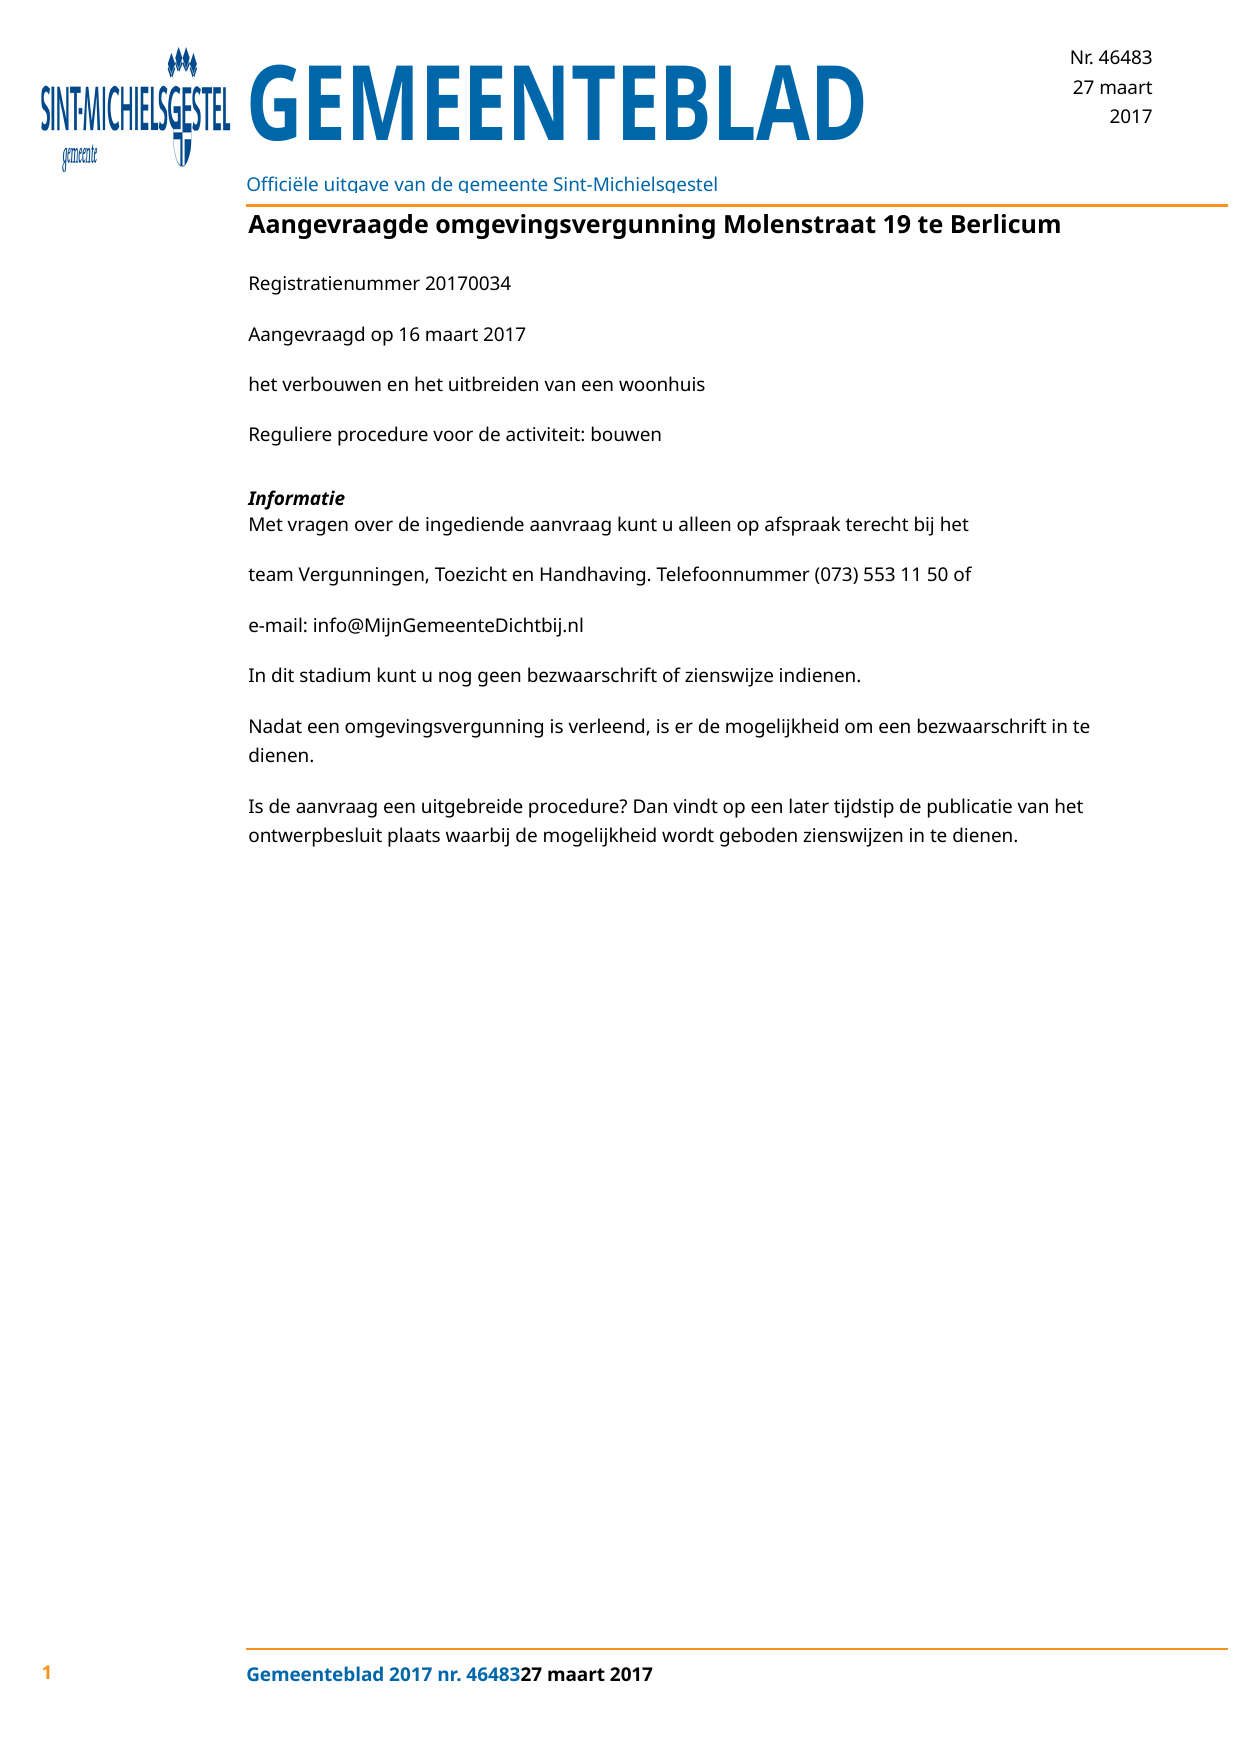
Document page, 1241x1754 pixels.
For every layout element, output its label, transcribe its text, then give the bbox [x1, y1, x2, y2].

text e-mail: info@MijnGemeenteDichtbij.nl [248, 612, 1152, 638]
text Reguliere procedure voor de activiteit: bouwen [248, 422, 1152, 447]
text Aangevraagde omgevingsvergunning Molenstraat 19 te Berlicum [248, 207, 1152, 241]
text Informatie [248, 486, 1152, 511]
text In dit stadium kunt u nog geen bezwaarschrift of zienswijze indienen. [248, 662, 1152, 688]
picture [41, 47, 231, 172]
text Is de aanvraag een uitgebreide procedure? Dan vindt op een later tijdstip de publicatie van het ontwerpbesluit plaats waarbij de mogelijkheid wordt geboden zienswijzen in te dienen. [248, 793, 1152, 848]
text het verbouwen en het uitbreiden van een woonhuis [248, 371, 1152, 397]
text team Vergunningen, Toezicht en Handhaving. Telefoonnummer (073) 553 11 50 of [248, 562, 1152, 587]
text Met vragen over de ingediende aanvraag kunt u alleen op afspraak terecht bij het [248, 511, 1152, 537]
text Registratienummer 20170034 [248, 270, 1152, 296]
text Aangevraagd op 16 maart 2017 [248, 321, 1152, 346]
text Nadat een omgevingsvergunning is verleend, is er de mogelijkheid om een bezwaarschrift in te dienen. [248, 713, 1152, 768]
